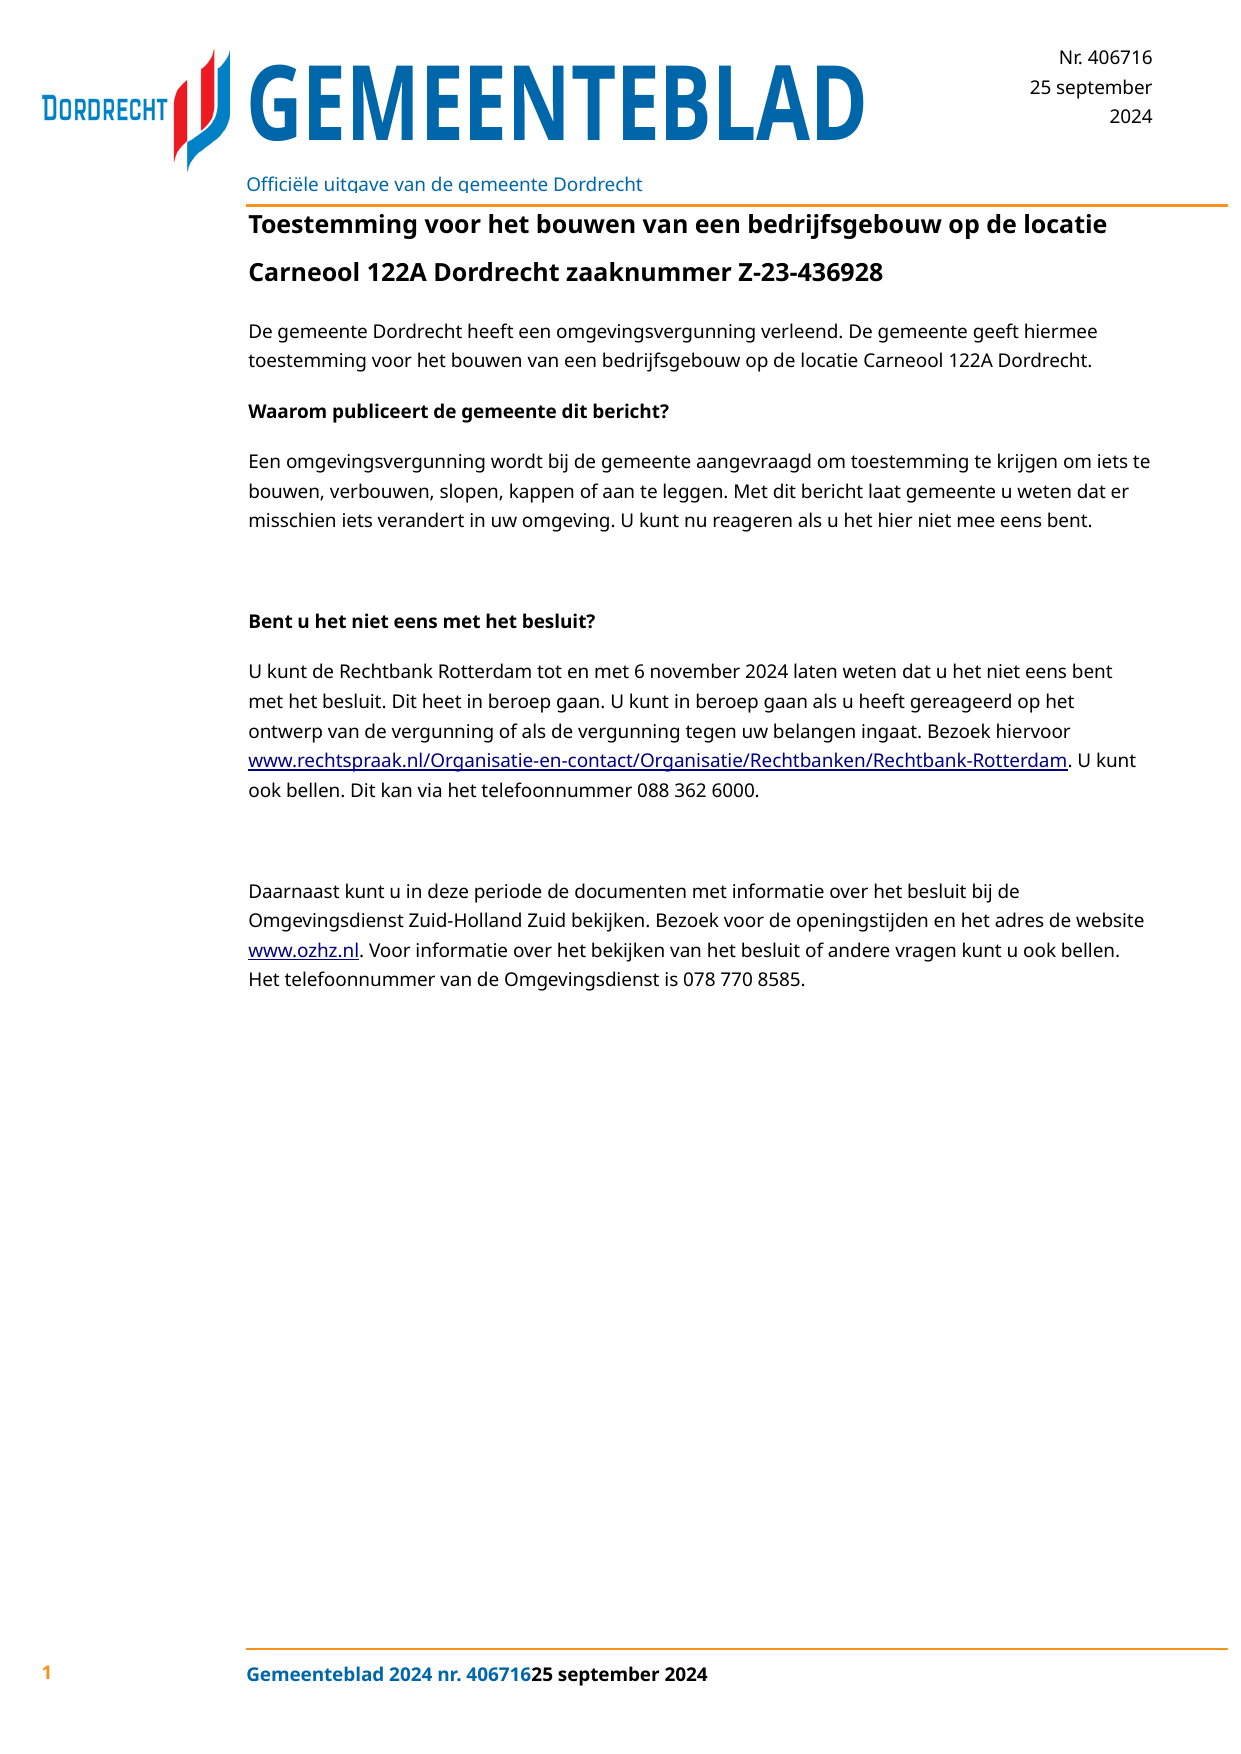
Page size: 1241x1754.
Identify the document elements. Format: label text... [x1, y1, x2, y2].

text Waarom publiceert de gemeente dit bericht? [248, 398, 1152, 424]
text Toestemming voor het bouwen van een bedrijfsgebouw op de locatie Carneool 122A Dordrecht zaaknummer Z-23-436928 [248, 207, 1152, 288]
picture [41, 47, 231, 172]
text Een omgevingsvergunning wordt bij de gemeente aangevraagd om toestemming te krijgen om iets te bouwen, verbouwen, slopen, kappen of aan te leggen. Met dit bericht laat gemeente u weten dat er misschien iets verandert in uw omgeving. U kunt nu reageren als u het hier niet mee eens bent. [248, 448, 1152, 533]
text Daarnaast kunt u in deze periode de documenten met informatie over het besluit bij de Omgevingsdienst Zuid-Holland Zuid bekijken. Bezoek voor de openingstijden en het adres de website www.ozhz.nl. Voor informatie over het bekijken van het besluit of andere vragen kunt u ook bellen. Het telefoonnummer van de Omgevingsdienst is 078 770 8585. [248, 878, 1152, 992]
text U kunt de Rechtbank Rotterdam tot en met 6 november 2024 laten weten dat u het niet eens bent met het besluit. Dit heet in beroep gaan. U kunt in beroep gaan als u heeft gereageerd op het ontwerp van de vergunning of als de vergunning tegen uw belangen ingaat. Bezoek hiervoor www.rechtspraak.nl/Organisatie-en-contact/Organisatie/Rechtbanken/Rechtbank-Rotterdam. U kunt ook bellen. Dit kan via het telefoonnummer 088 362 6000. [248, 659, 1152, 803]
text De gemeente Dordrecht heeft een omgevingsvergunning verleend. De gemeente geeft hiermee toestemming voor het bouwen van een bedrijfsgebouw op de locatie Carneool 122A Dordrecht. [248, 318, 1152, 373]
text Bent u het niet eens met het besluit? [248, 608, 1152, 634]
